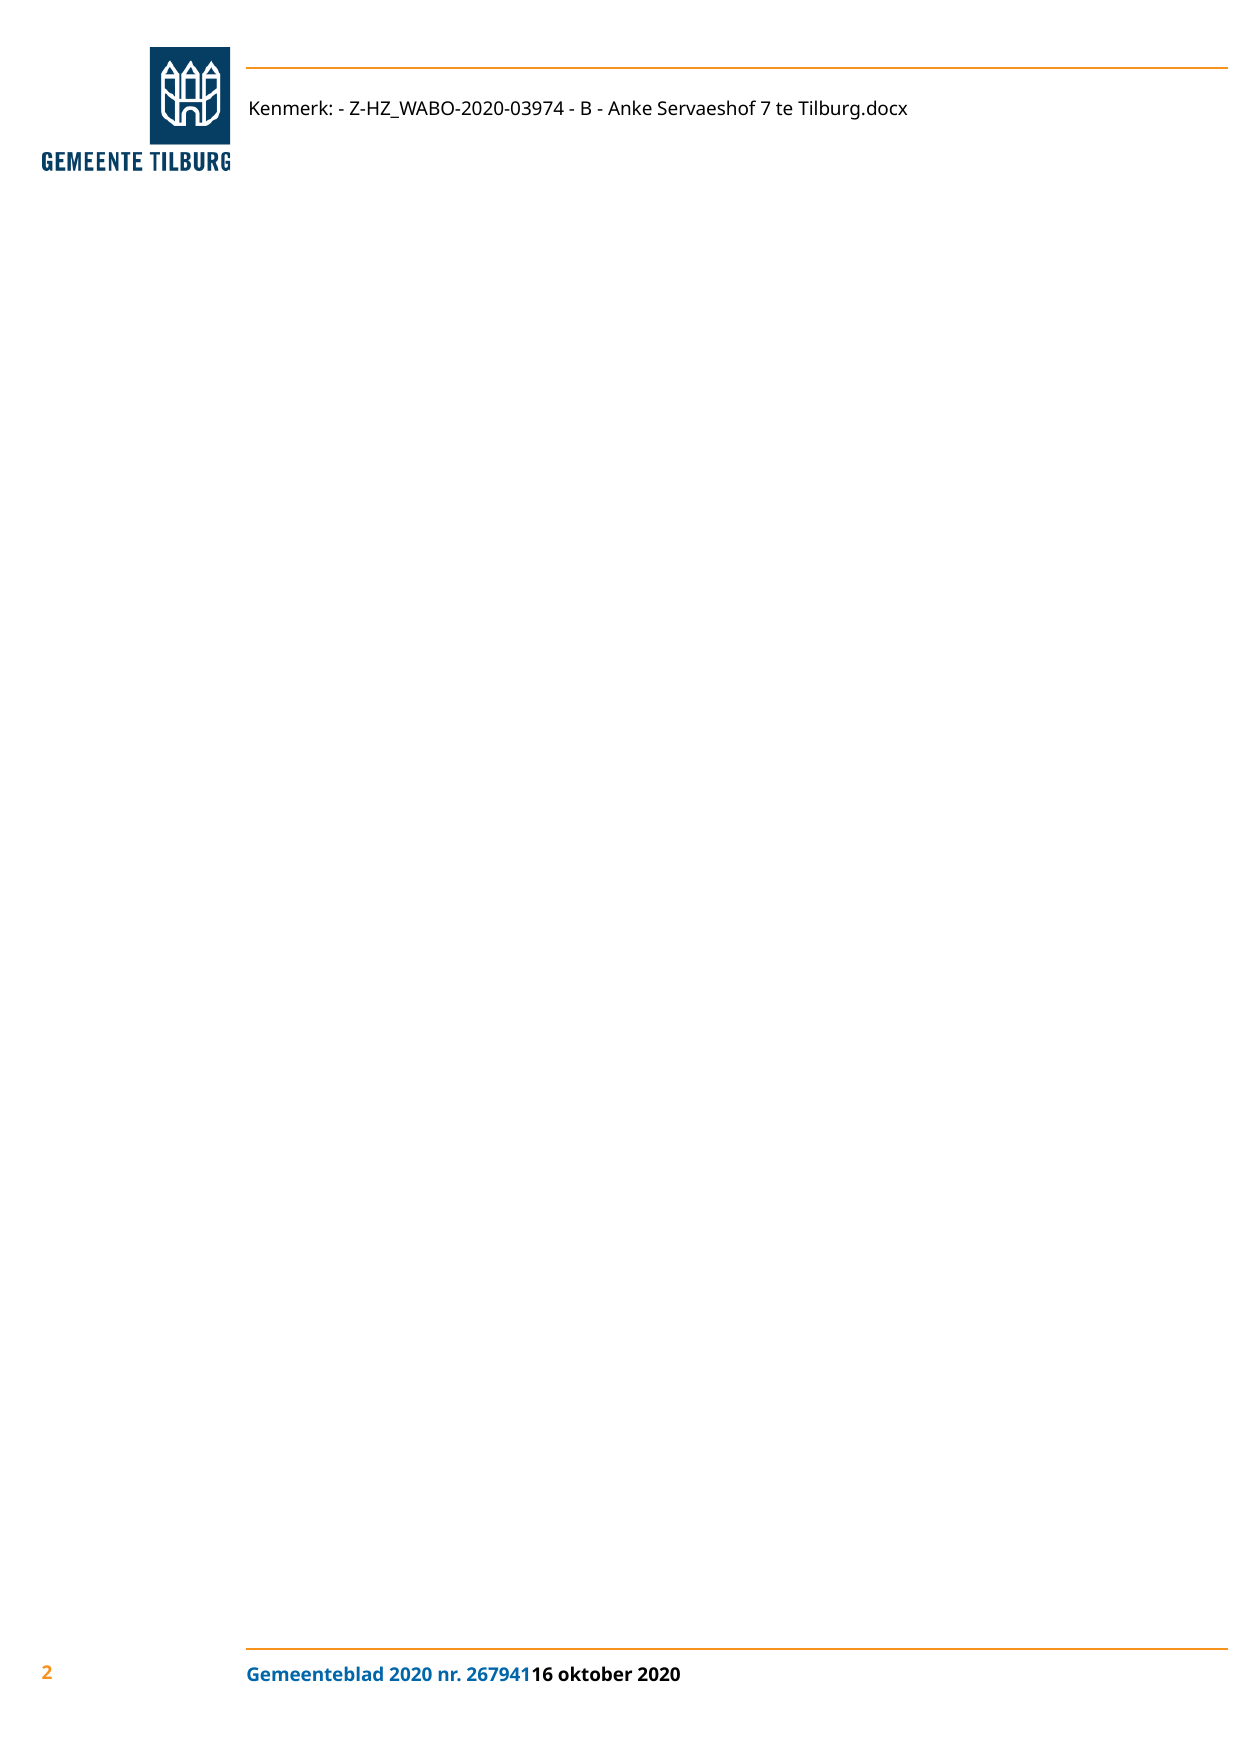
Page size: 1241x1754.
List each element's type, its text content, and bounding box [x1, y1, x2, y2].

text Kenmerk: - Z-HZ_WABO-2020-03974 - B - Anke Servaeshof 7 te Tilburg.docx [248, 95, 1152, 121]
picture [41, 47, 231, 172]
